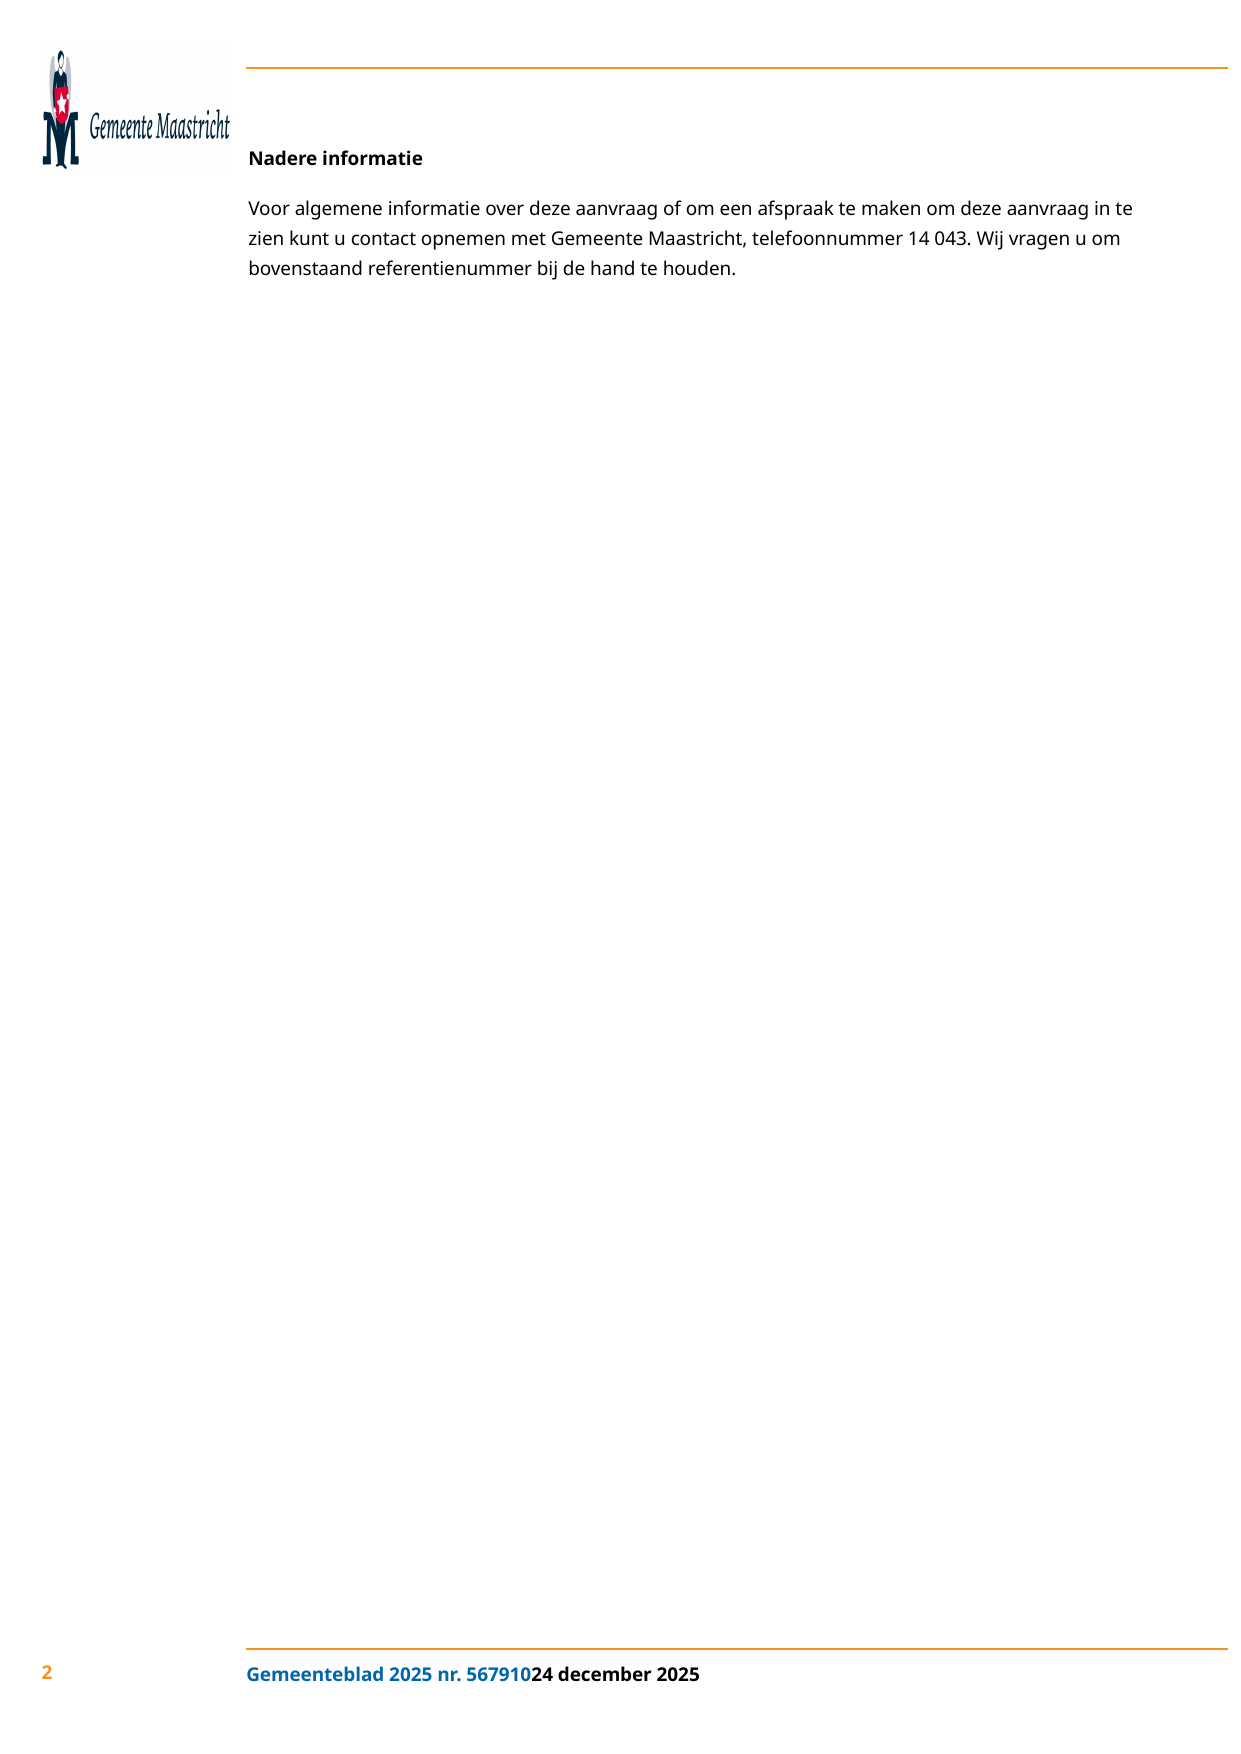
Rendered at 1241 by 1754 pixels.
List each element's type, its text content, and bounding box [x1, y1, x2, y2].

text Voor algemene informatie over deze aanvraag of om een afspraak te maken om deze aanvraag in te zien kunt u contact opnemen met Gemeente Maastricht, telefoonnummer 14 043. Wij vragen u om bovenstaand referentienummer bij de hand te houden. [248, 196, 1152, 281]
picture [41, 47, 231, 172]
text Nadere informatie [248, 145, 1152, 171]
